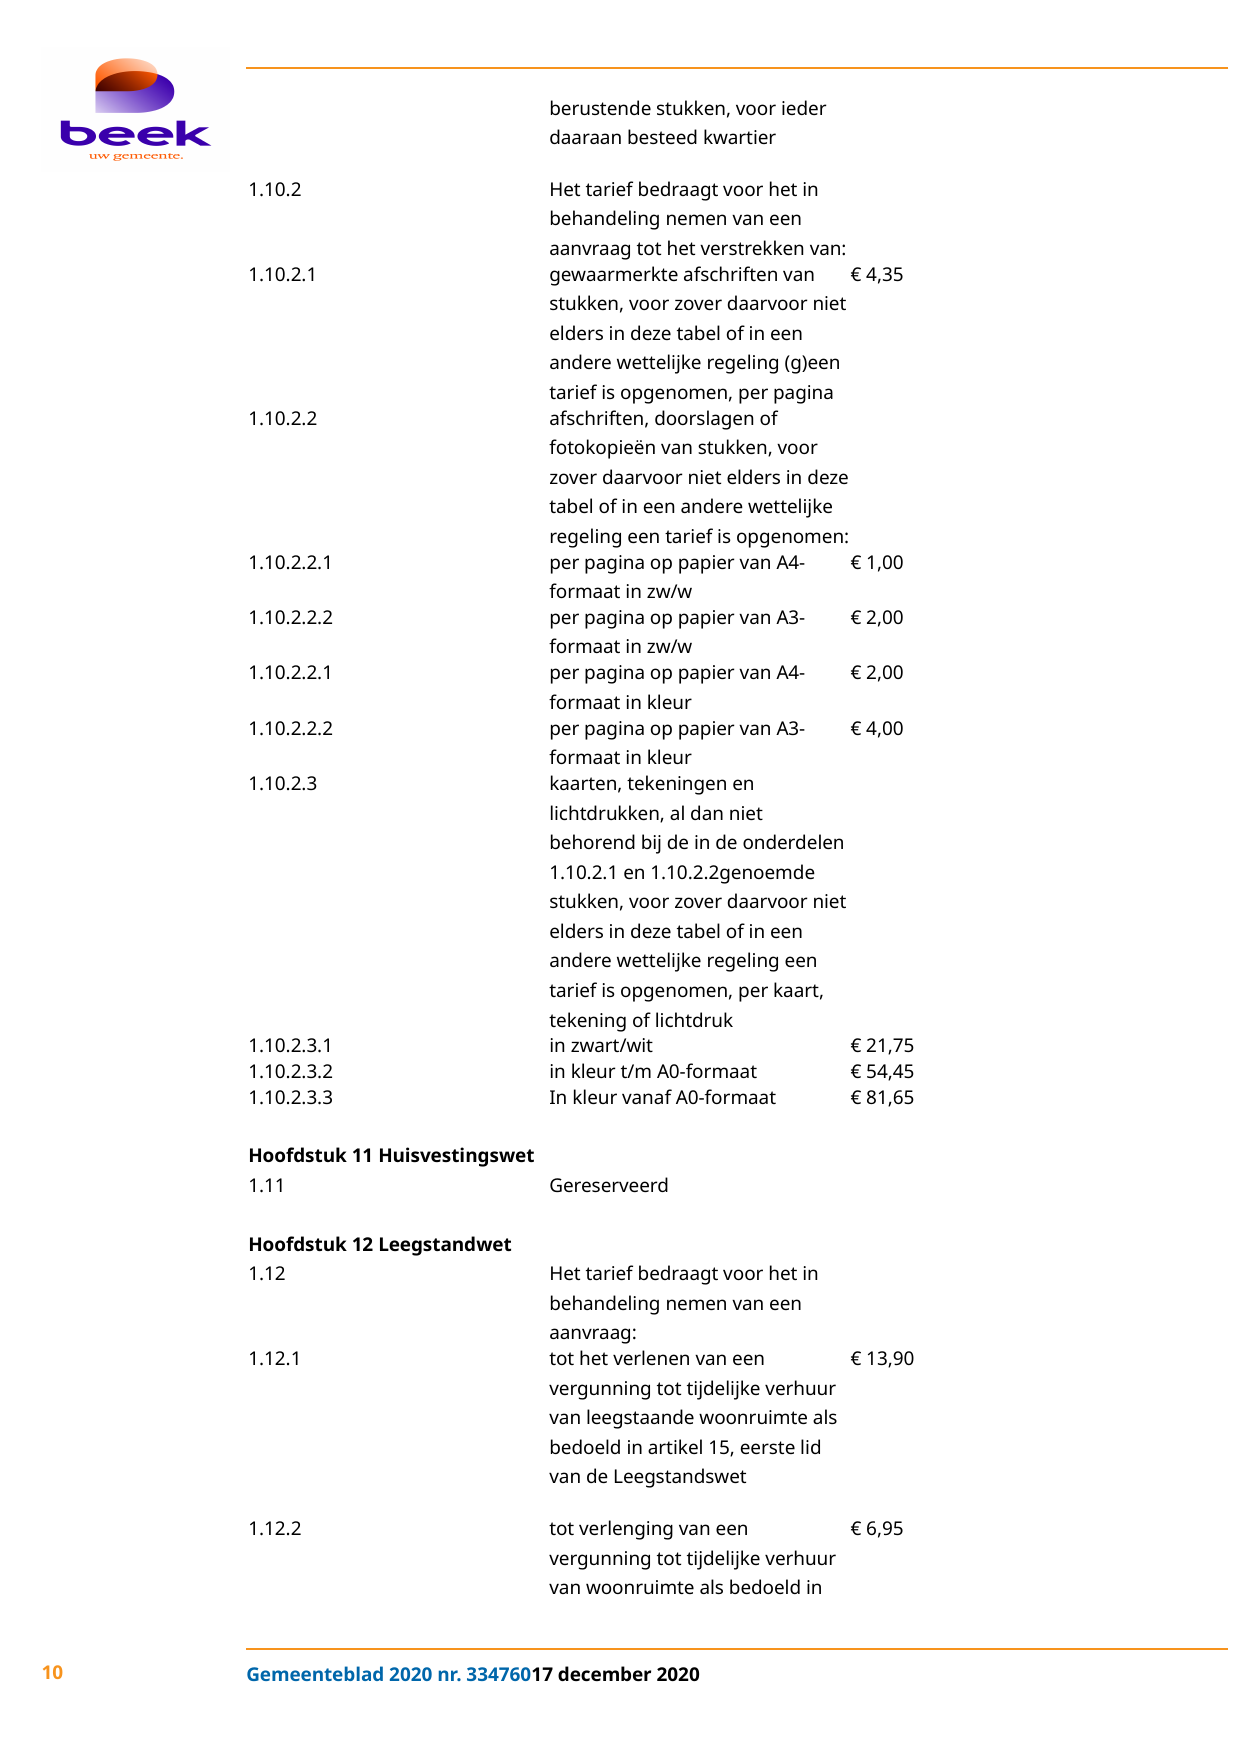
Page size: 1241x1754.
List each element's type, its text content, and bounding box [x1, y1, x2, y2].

table_cell [850, 770, 1152, 1032]
table_cell € 13,90 [850, 1345, 1152, 1489]
table_cell € 21,75 [850, 1033, 1152, 1058]
table_cell € 6,95 [850, 1515, 1152, 1600]
table_cell afschriften, doorslagen of fotokopieën van stukken, voor zover daarvoor niet elders in deze tabel of in een andere wettelijke regeling een tarief is opgenomen: [549, 405, 850, 549]
table_cell [850, 150, 1152, 176]
text Hoofdstuk 11 Huisvestingswet [248, 1142, 1152, 1168]
table_cell per pagina op papier van A4-formaat in kleur [549, 660, 850, 715]
table_cell 1.10.2.2 [248, 405, 549, 549]
table_cell per pagina op papier van A3-formaat in kleur [549, 715, 850, 770]
table_cell 1.12.1 [248, 1345, 549, 1489]
table_cell € 81,65 [850, 1084, 1152, 1110]
table_cell € 4,35 [850, 261, 1152, 405]
table_header 1.11 [248, 1172, 549, 1198]
table_cell 1.10.2.3.1 [248, 1033, 549, 1058]
table_cell € 2,00 [850, 660, 1152, 715]
table_header [850, 1260, 1152, 1345]
table_cell 1.10.2.2.1 [248, 660, 549, 715]
table_cell 1.10.2.3.2 [248, 1058, 549, 1084]
table_cell € 1,00 [850, 549, 1152, 604]
table_cell [549, 1489, 850, 1515]
table_cell In kleur vanaf A0-formaat [549, 1084, 850, 1110]
table_cell per pagina op papier van A4-formaat in zw/w [549, 549, 850, 604]
table_header [248, 95, 549, 150]
table_header Het tarief bedraagt voor het in behandeling nemen van een aanvraag: [549, 1260, 850, 1345]
table_header Gereserveerd [549, 1172, 850, 1198]
table_cell 1.10.2.3.3 [248, 1084, 549, 1110]
table_cell tot verlenging van een vergunning tot tijdelijke verhuur van woonruimte als bedoeld in [549, 1515, 850, 1600]
table_cell € 54,45 [850, 1058, 1152, 1084]
table_cell in kleur t/m A0-formaat [549, 1058, 850, 1084]
table_header [850, 1172, 1152, 1198]
table_cell [248, 150, 549, 176]
picture [41, 47, 231, 172]
table_cell [850, 176, 1152, 261]
table_cell [248, 1489, 549, 1515]
table_header berustende stukken, voor ieder daaraan besteed kwartier [549, 95, 850, 150]
table_cell 1.10.2.1 [248, 261, 549, 405]
table_cell per pagina op papier van A3-formaat in zw/w [549, 604, 850, 659]
table_cell 1.10.2.2.2 [248, 715, 549, 770]
table_cell 1.10.2 [248, 176, 549, 261]
table_header 1.12 [248, 1260, 549, 1345]
table_cell 1.10.2.2.2 [248, 604, 549, 659]
table_cell in zwart/wit [549, 1033, 850, 1058]
table_cell gewaarmerkte afschriften van stukken, voor zover daarvoor niet elders in deze tabel of in een andere wettelijke regeling (g)een tarief is opgenomen, per pagina [549, 261, 850, 405]
table_cell [549, 150, 850, 176]
table_cell 1.10.2.3 [248, 770, 549, 1032]
table_cell kaarten, tekeningen en lichtdrukken, al dan niet behorend bij de in de onderdelen 1.10.2.1 en 1.10.2.2genoemde stukken, voor zover daarvoor niet elders in deze tabel of in een andere wettelijke regeling een tarief is opgenomen, per kaart, tekening of lichtdruk [549, 770, 850, 1032]
text Hoofdstuk 12 Leegstandwet [248, 1231, 1152, 1256]
table_cell tot het verlenen van een vergunning tot tijdelijke verhuur van leegstaande woonruimte als bedoeld in artikel 15, eerste lid van de Leegstandswet [549, 1345, 850, 1489]
table_cell 1.10.2.2.1 [248, 549, 549, 604]
table_cell 1.12.2 [248, 1515, 549, 1600]
table_cell Het tarief bedraagt voor het in behandeling nemen van een aanvraag tot het verstrekken van: [549, 176, 850, 261]
table_cell [850, 405, 1152, 549]
table_header [850, 95, 1152, 150]
table_cell [850, 1489, 1152, 1515]
table_cell € 2,00 [850, 604, 1152, 659]
table_cell € 4,00 [850, 715, 1152, 770]
